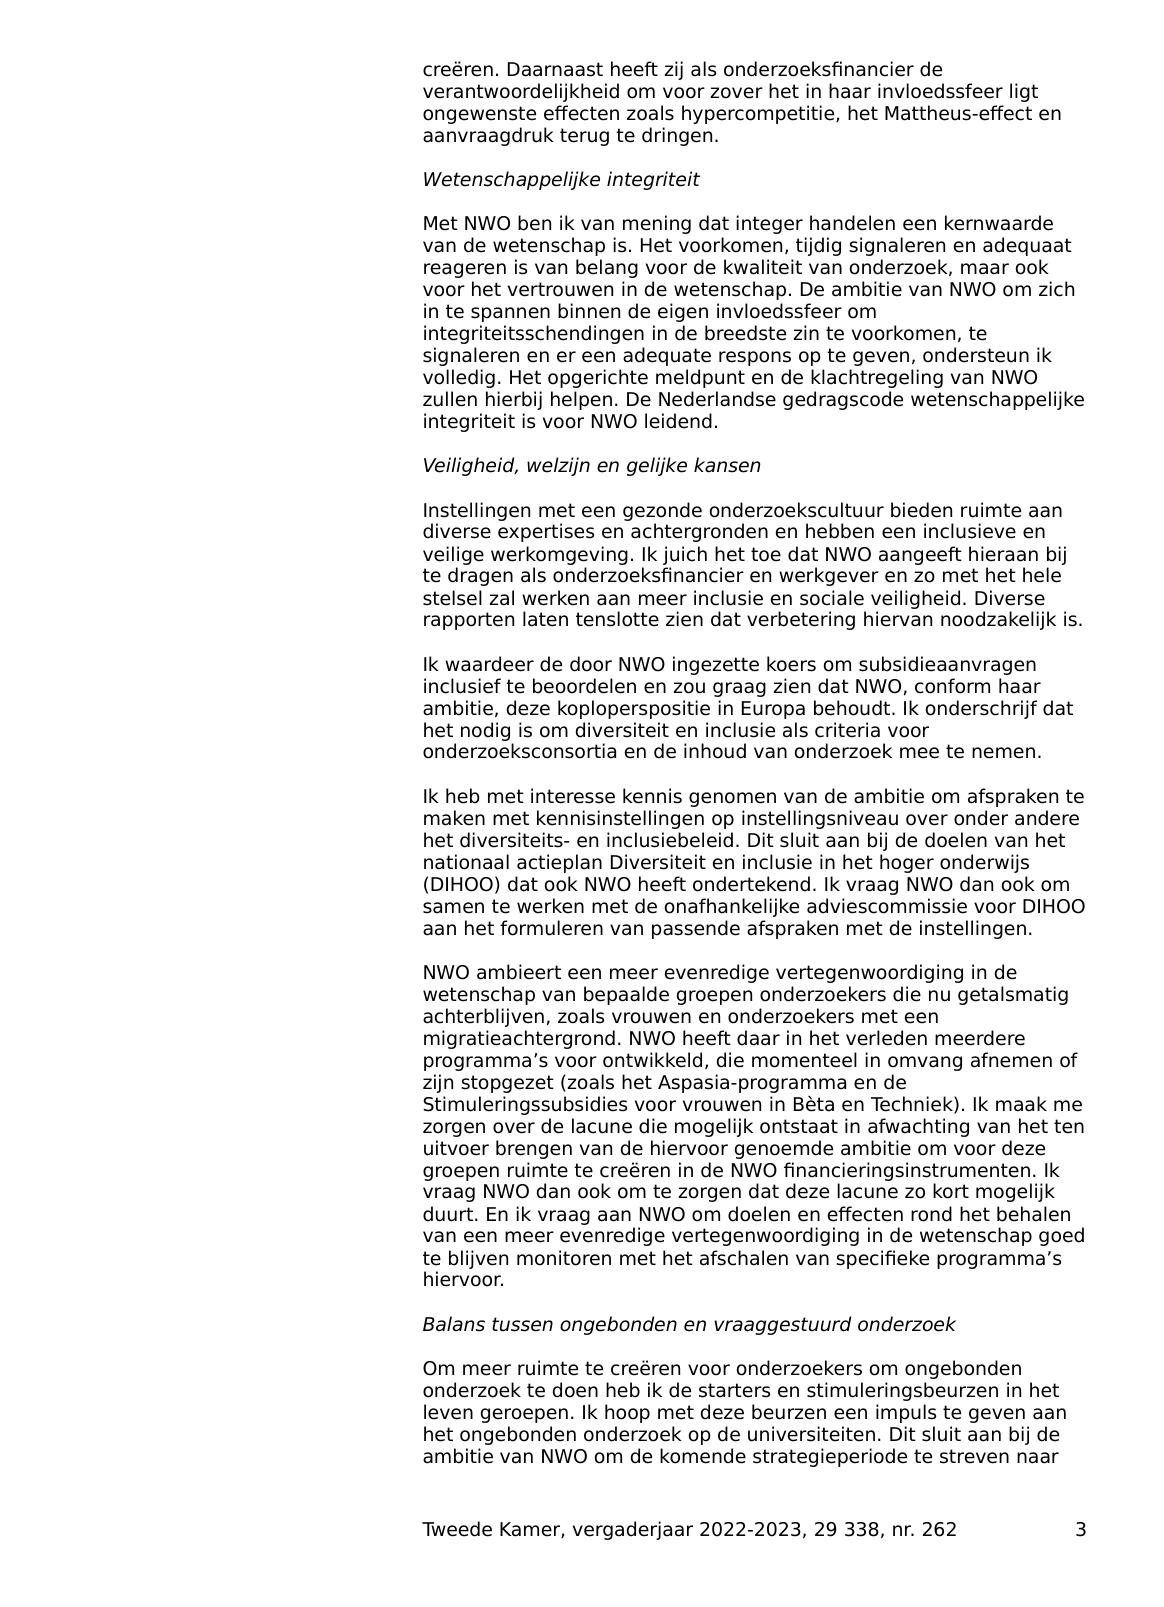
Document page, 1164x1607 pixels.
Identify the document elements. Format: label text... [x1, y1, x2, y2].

text creëren. Daarnaast heeft zij als onderzoeksfinancier de verantwoordelijkheid om voor zover het in haar invloedssfeer ligt ongewenste effecten zoals hypercompetitie, het Mattheus-effect en aanvraagdruk terug te dringen. [422, 59, 1087, 147]
subtitle Veiligheid, welzijn en gelijke kansen [422, 455, 1087, 477]
text Om meer ruimte te creëren voor onderzoekers om ongebonden onderzoek te doen heb ik de starters en stimuleringsbeurzen in het leven geroepen. Ik hoop met deze beurzen een impuls te geven aan het ongebonden onderzoek op de universiteiten. Dit sluit aan bij de ambitie van NWO om de komende strategieperiode te streven naar [422, 1358, 1087, 1468]
text Met NWO ben ik van mening dat integer handelen een kernwaarde van de wetenschap is. Het voorkomen, tijdig signaleren en adequaat reageren is van belang voor de kwaliteit van onderzoek, maar ook voor het vertrouwen in de wetenschap. De ambitie van NWO om zich in te spannen binnen de eigen invloedssfeer om integriteitsschendingen in de breedste zin te voorkomen, te signaleren en er een adequate respons op te geven, ondersteun ik volledig. Het opgerichte meldpunt en de klachtregeling van NWO zullen hierbij helpen. De Nederlandse gedragscode wetenschappelijke integriteit is voor NWO leidend. [422, 213, 1087, 433]
subtitle Balans tussen ongebonden en vraaggestuurd onderzoek [422, 1313, 1087, 1336]
text Ik waardeer de door NWO ingezette koers om subsidieaanvragen inclusief te beoordelen en zou graag zien dat NWO, conform haar ambitie, deze koploperspositie in Europa behoudt. Ik onderschrijf dat het nodig is om diversiteit en inclusie als criteria voor onderzoeksconsortia en de inhoud van onderzoek mee te nemen. [422, 653, 1087, 763]
text NWO ambieert een meer evenredige vertegenwoordiging in de wetenschap van bepaalde groepen onderzoekers die nu getalsmatig achterblijven, zoals vrouwen en onderzoekers met een migratieachtergrond. NWO heeft daar in het verleden meerdere programma’s voor ontwikkeld, die momenteel in omvang afnemen of zijn stopgezet (zoals het Aspasia-programma en de Stimuleringssubsidies voor vrouwen in Bèta en Techniek). Ik maak me zorgen over de lacune die mogelijk ontstaat in afwachting van het ten uitvoer brengen van de hiervoor genoemde ambitie om voor deze groepen ruimte te creëren in de NWO financieringsinstrumenten. Ik vraag NWO dan ook om te zorgen dat deze lacune zo kort mogelijk duurt. En ik vraag aan NWO om doelen en effecten rond het behalen van een meer evenredige vertegenwoordiging in de wetenschap goed te blijven monitoren met het afschalen van specifieke programma’s hiervoor. [422, 962, 1087, 1291]
text Instellingen met een gezonde onderzoekscultuur bieden ruimte aan diverse expertises en achtergronden en hebben een inclusieve en veilige werkomgeving. Ik juich het toe dat NWO aangeeft hieraan bij te dragen als onderzoeksfinancier en werkgever en zo met het hele stelsel zal werken aan meer inclusie en sociale veiligheid. Diverse rapporten laten tenslotte zien dat verbetering hiervan noodzakelijk is. [422, 499, 1087, 631]
text Ik heb met interesse kennis genomen van de ambitie om afspraken te maken met kennisinstellingen op instellingsniveau over onder andere het diversiteits- en inclusiebeleid. Dit sluit aan bij de doelen van het nationaal actieplan Diversiteit en inclusie in het hoger onderwijs (DIHOO) dat ook NWO heeft ondertekend. Ik vraag NWO dan ook om samen te werken met de onafhankelijke adviescommissie voor DIHOO aan het formuleren van passende afspraken met de instellingen. [422, 786, 1087, 939]
subtitle Wetenschappelijke integriteit [422, 169, 1087, 191]
